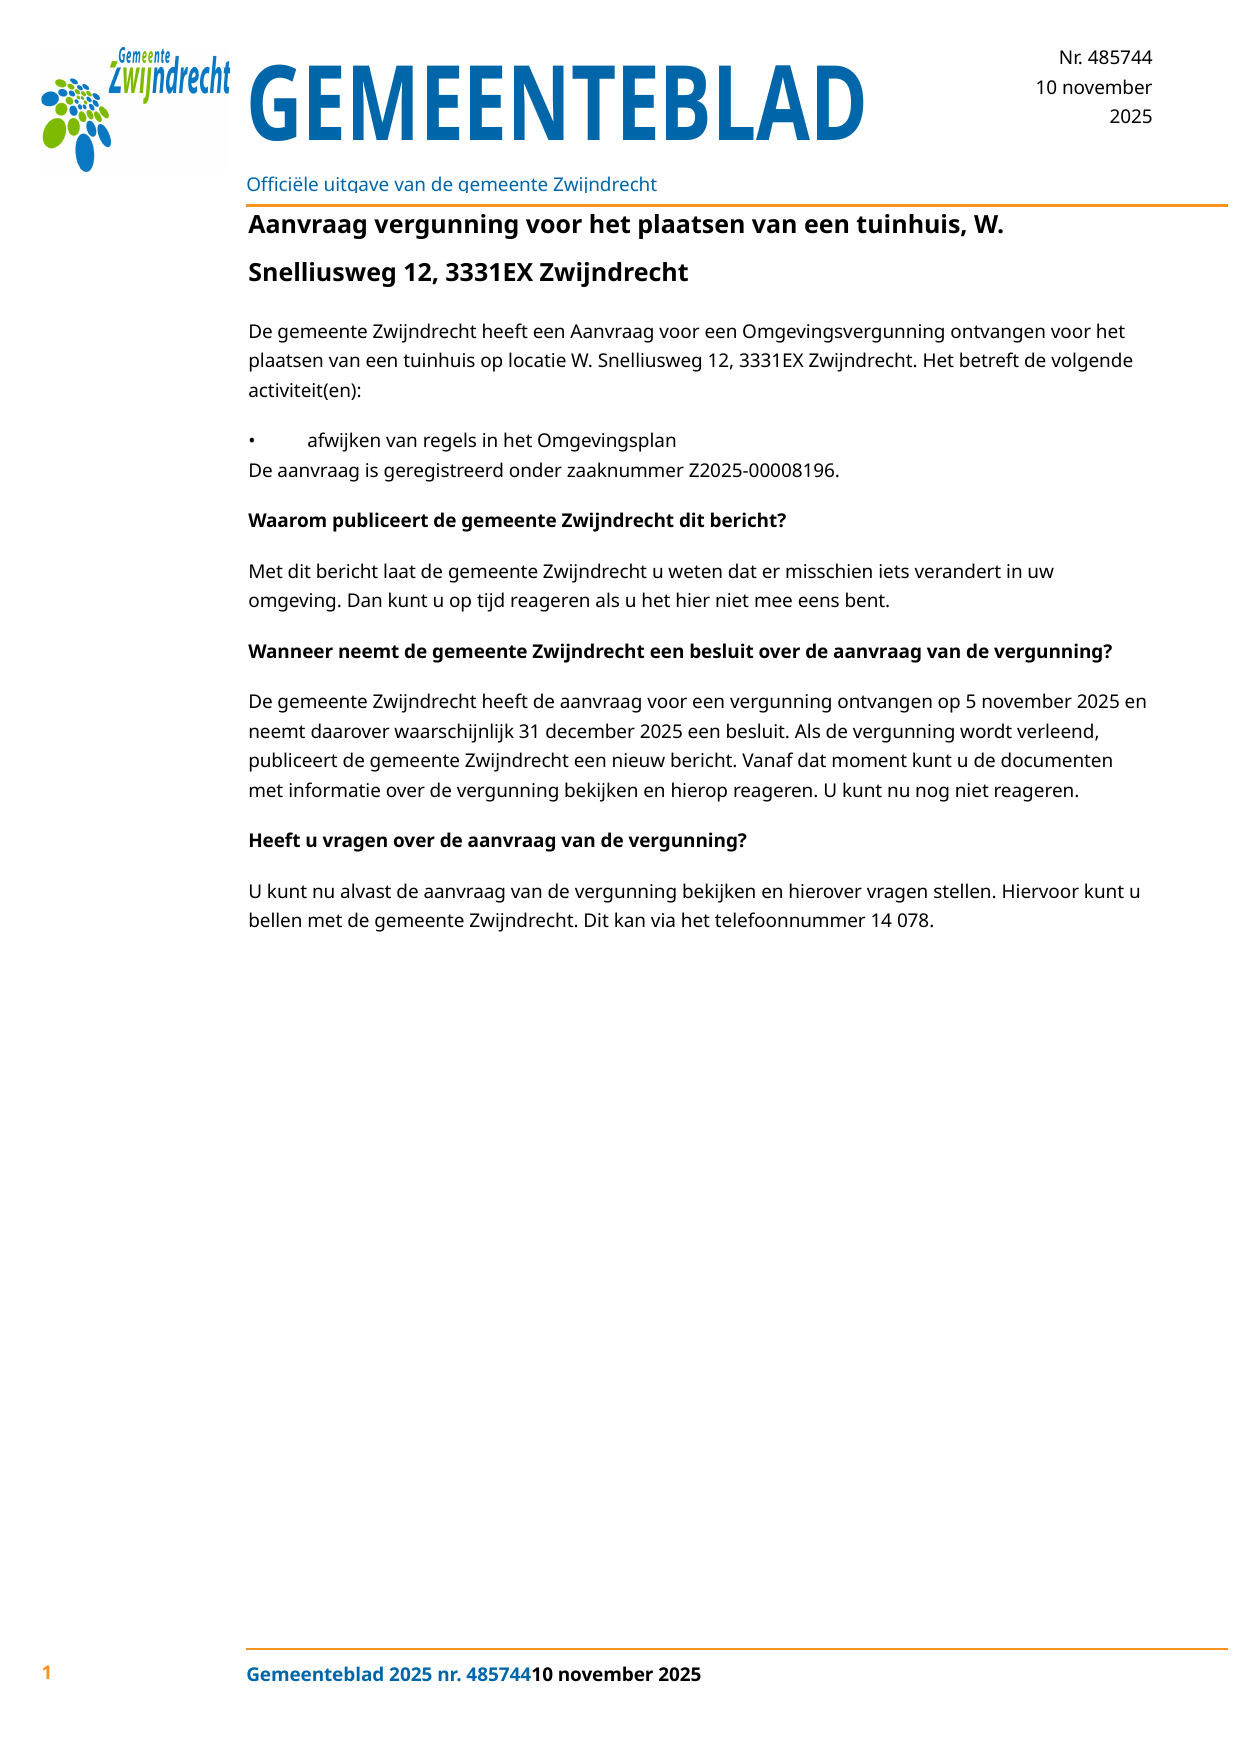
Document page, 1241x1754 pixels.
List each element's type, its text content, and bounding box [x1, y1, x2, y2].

text Aanvraag vergunning voor het plaatsen van een tuinhuis, W. Snelliusweg 12, 3331EX Zwijndrecht [248, 207, 1152, 288]
text U kunt nu alvast de aanvraag van de vergunning bekijken en hierover vragen stellen. Hiervoor kunt u bellen met de gemeente Zwijndrecht. Dit kan via het telefoonnummer 14 078. [248, 878, 1152, 933]
text Waarom publiceert de gemeente Zwijndrecht dit bericht? [248, 507, 1152, 533]
picture [41, 47, 231, 172]
text De gemeente Zwijndrecht heeft de aanvraag voor een vergunning ontvangen op 5 november 2025 en neemt daarover waarschijnlijk 31 december 2025 een besluit. Als de vergunning wordt verleend, publiceert de gemeente Zwijndrecht een nieuw bericht. Vanaf dat moment kunt u de documenten met informatie over de vergunning bekijken en hierop reageren. U kunt nu nog niet reageren. [248, 688, 1152, 803]
text De gemeente Zwijndrecht heeft een Aanvraag voor een Omgevingsvergunning ontvangen voor het plaatsen van een tuinhuis op locatie W. Snelliusweg 12, 3331EX Zwijndrecht. Het betreft de volgende activiteit(en): [248, 318, 1152, 403]
list afwijken van regels in het Omgevingsplan [248, 427, 1152, 453]
text De aanvraag is geregistreerd onder zaaknummer Z2025-00008196. [248, 457, 1152, 483]
text Heeft u vragen over de aanvraag van de vergunning? [248, 827, 1152, 853]
text Wanneer neemt de gemeente Zwijndrecht een besluit over de aanvraag van de vergunning? [248, 638, 1152, 664]
text Met dit bericht laat de gemeente Zwijndrecht u weten dat er misschien iets verandert in uw omgeving. Dan kunt u op tijd reageren als u het hier niet mee eens bent. [248, 558, 1152, 613]
